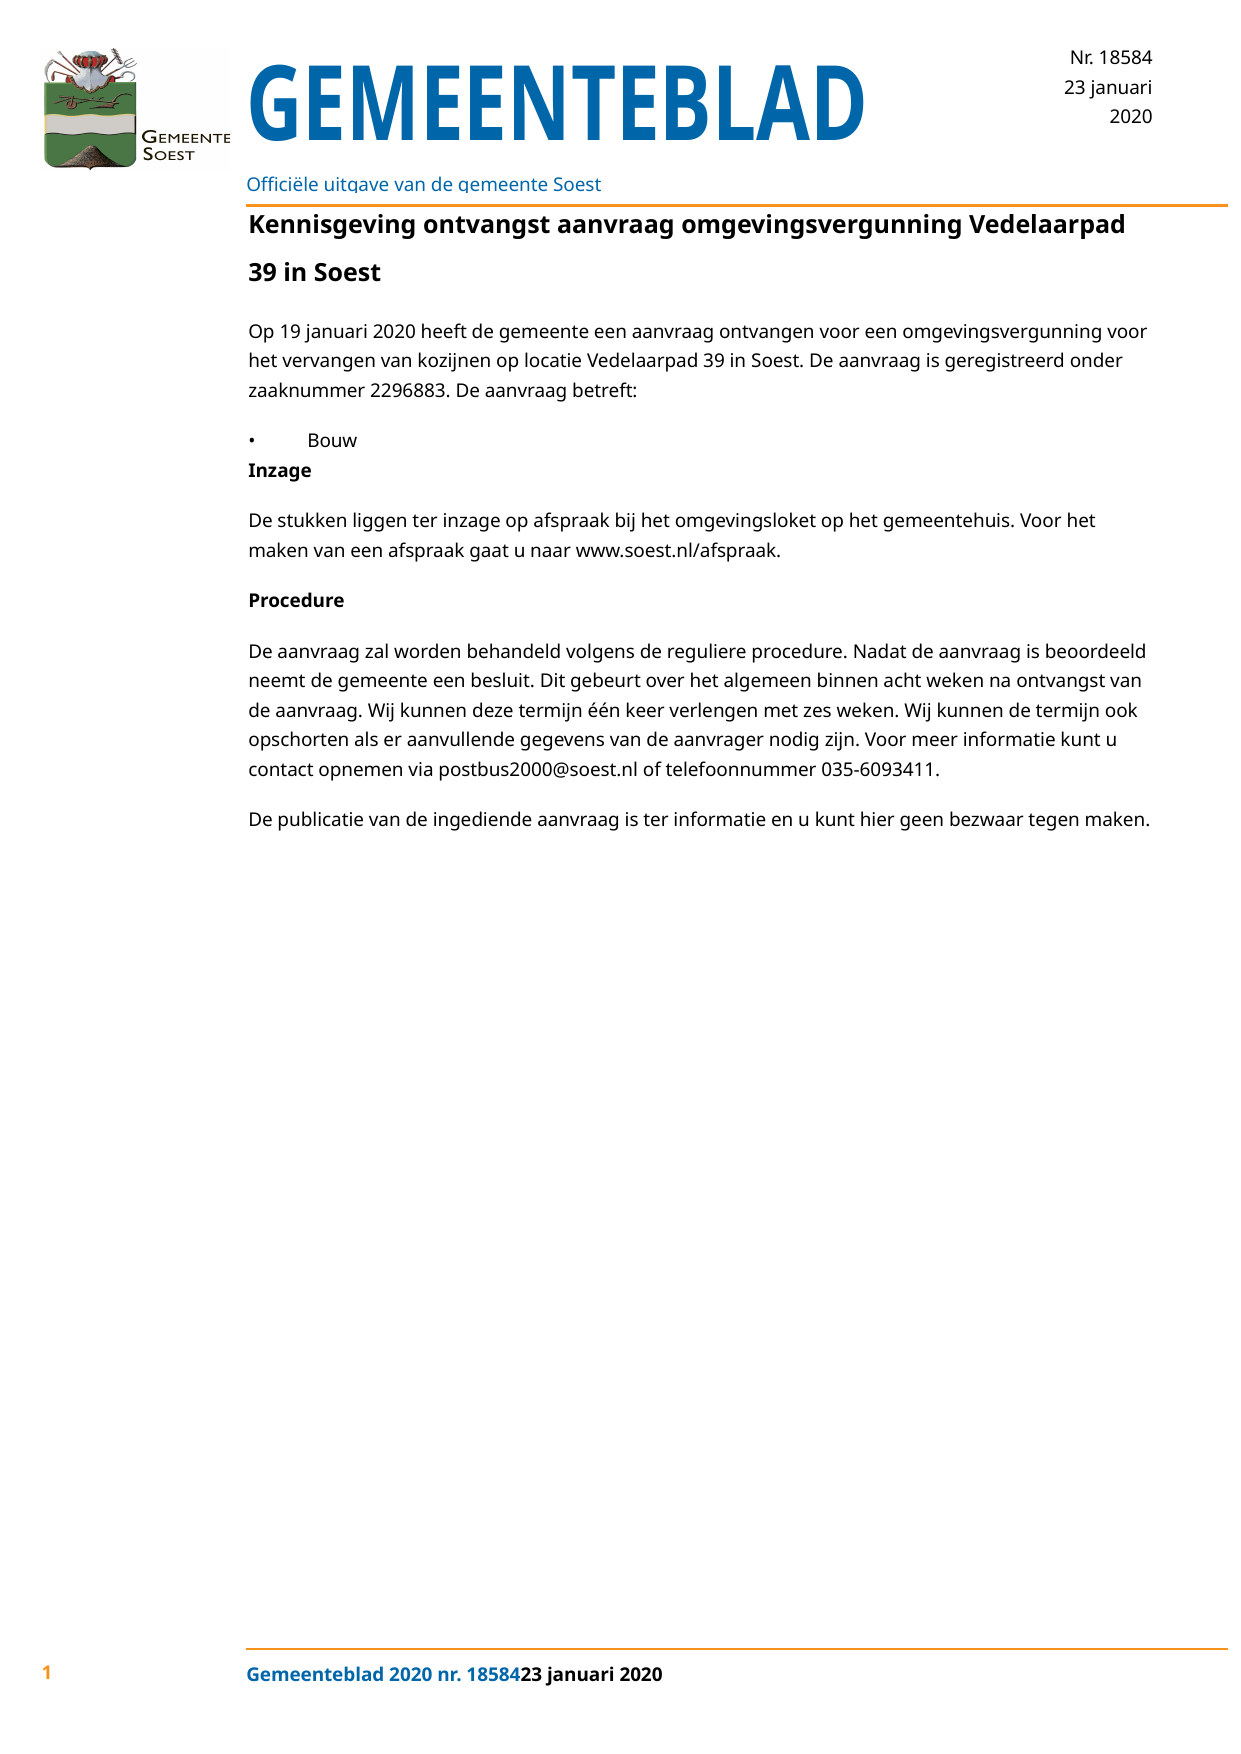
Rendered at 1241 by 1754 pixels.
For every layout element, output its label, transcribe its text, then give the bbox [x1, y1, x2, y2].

text Op 19 januari 2020 heeft de gemeente een aanvraag ontvangen voor een omgevingsvergunning voor het vervangen van kozijnen op locatie Vedelaarpad 39 in Soest. De aanvraag is geregistreerd onder zaaknummer 2296883. De aanvraag betreft: [248, 318, 1152, 403]
text Kennisgeving ontvangst aanvraag omgevingsvergunning Vedelaarpad 39 in Soest [248, 207, 1152, 288]
text Procedure [248, 587, 1152, 613]
text Inzage [248, 457, 1152, 483]
list Bouw [248, 427, 1152, 453]
text De aanvraag zal worden behandeld volgens de reguliere procedure. Nadat de aanvraag is beoordeeld neemt de gemeente een besluit. Dit gebeurt over het algemeen binnen acht weken na ontvangst van de aanvraag. Wij kunnen deze termijn één keer verlengen met zes weken. Wij kunnen de termijn ook opschorten als er aanvullende gegevens van de aanvrager nodig zijn. Voor meer informatie kunt u contact opnemen via postbus2000@soest.nl of telefoonnummer 035-6093411. [248, 638, 1152, 782]
text De publicatie van de ingediende aanvraag is ter informatie en u kunt hier geen bezwaar tegen maken. [248, 807, 1152, 832]
picture [41, 47, 231, 172]
text De stukken liggen ter inzage op afspraak bij het omgevingsloket op het gemeentehuis. Voor het maken van een afspraak gaat u naar www.soest.nl/afspraak. [248, 507, 1152, 563]
